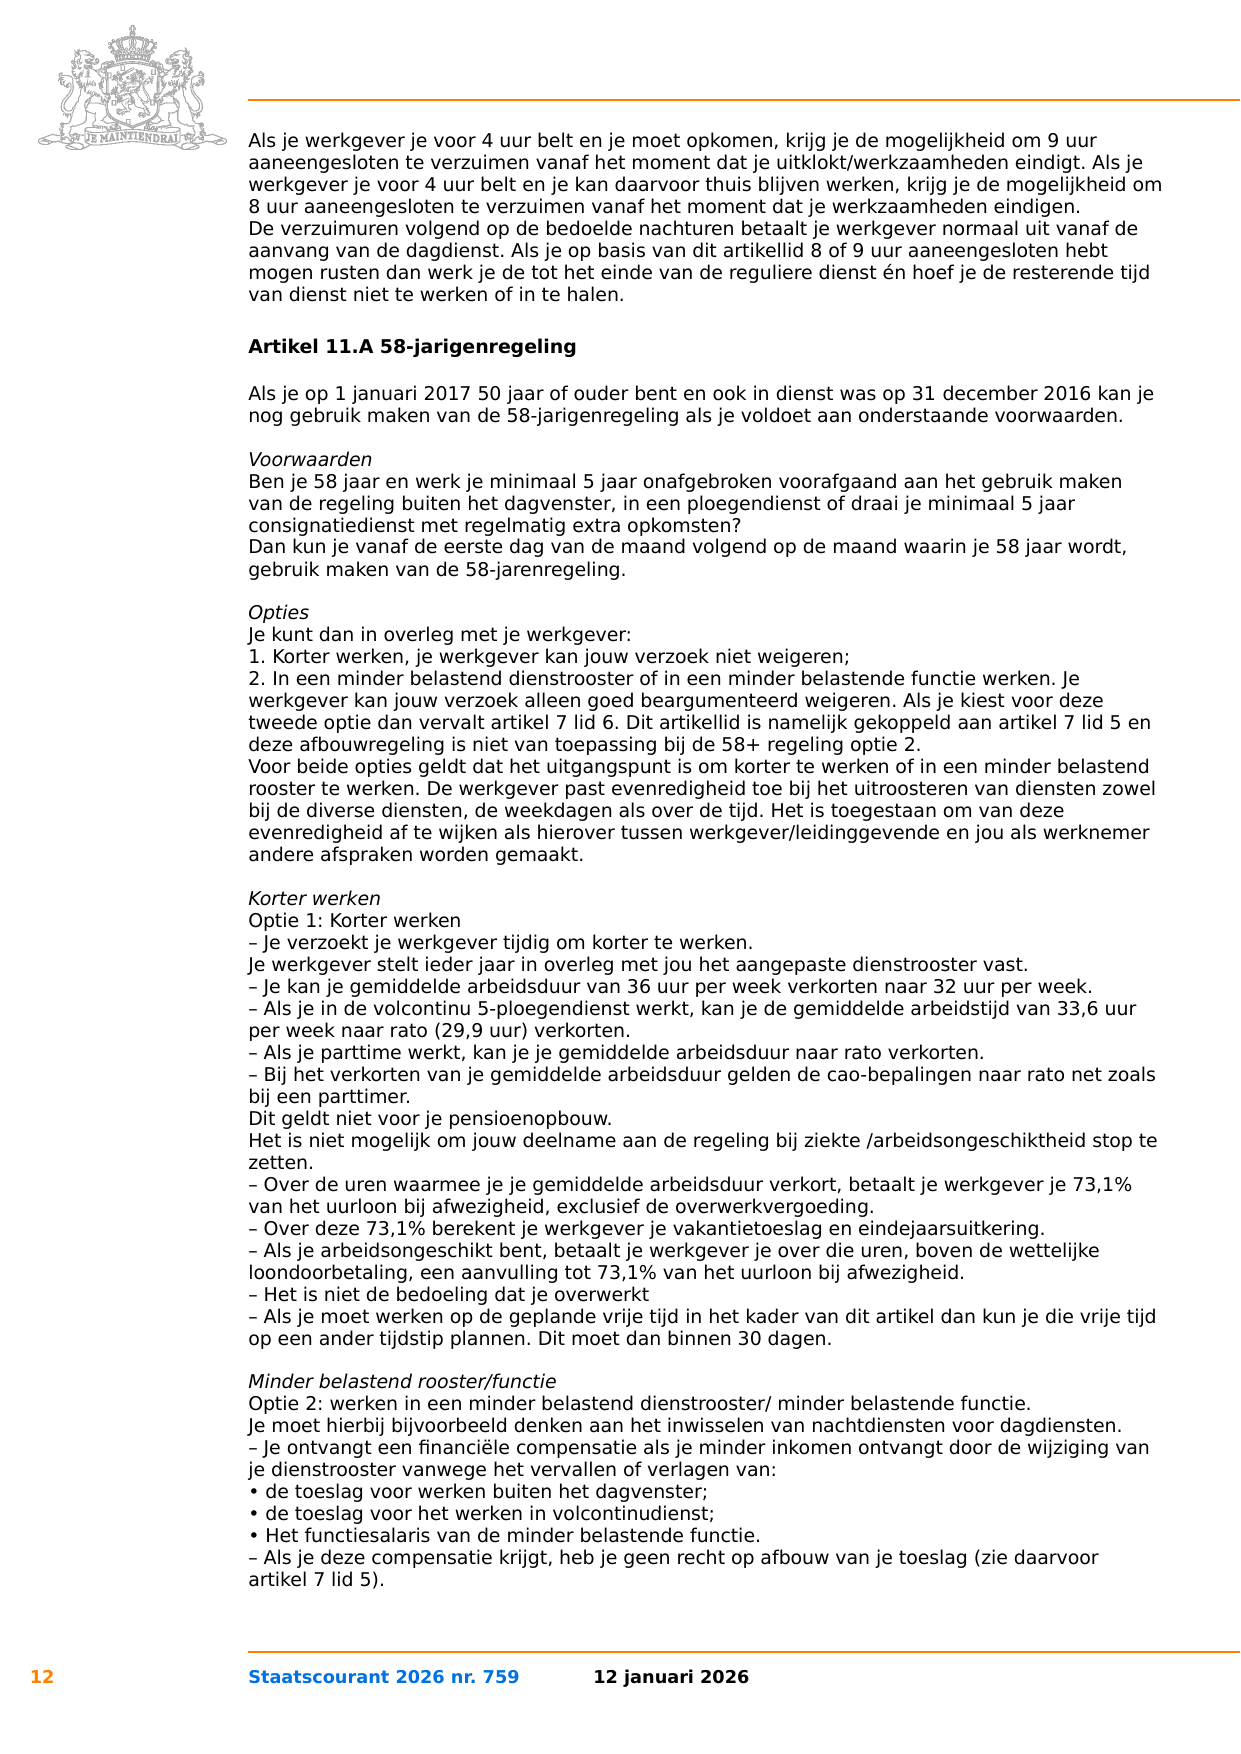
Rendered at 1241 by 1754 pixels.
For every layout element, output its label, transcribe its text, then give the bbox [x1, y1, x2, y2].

text De verzuimuren volgend op de bedoelde nachturen betaalt je werkgever normaal uit vanaf de aanvang van de dagdienst. Als je op basis van dit artikellid 8 of 9 uur aaneengesloten hebt mogen rusten dan werk je de tot het einde van de reguliere dienst én hoef je de resterende tijd van dienst niet te werken of in te halen. [248, 218, 1163, 306]
text – Over deze 73,1% berekent je werkgever je vakantietoeslag en eindejaarsuitkering. [248, 1218, 1163, 1239]
text – Als je in de volcontinu 5-ploegendienst werkt, kan je de gemiddelde arbeidstijd van 33,6 uur per week naar rato (29,9 uur) verkorten. [248, 998, 1163, 1042]
text Optie 2: werken in een minder belastend dienstrooster/ minder belastende functie. [248, 1393, 1163, 1415]
text Optie 1: Korter werken [248, 910, 1163, 932]
picture [38, 25, 227, 150]
subtitle Artikel 11.A 58-jarigenregeling [248, 336, 1163, 358]
text • de toeslag voor het werken in volcontinudienst; [248, 1503, 1163, 1525]
text Dan kun je vanaf de eerste dag van de maand volgend op de maand waarin je 58 jaar wordt, gebruik maken van de 58-jarenregeling. [248, 536, 1163, 580]
subtitle Korter werken [248, 888, 1163, 910]
subtitle Minder belastend rooster/functie [248, 1371, 1163, 1393]
text – Als je parttime werkt, kan je je gemiddelde arbeidsduur naar rato verkorten. [248, 1042, 1163, 1064]
text – Als je deze compensatie krijgt, heb je geen recht op afbouw van je toeslag (zie daarvoor artikel 7 lid 5). [248, 1547, 1163, 1591]
text • de toeslag voor werken buiten het dagvenster; [248, 1481, 1163, 1503]
text • Het functiesalaris van de minder belastende functie. [248, 1525, 1163, 1547]
text Als je op 1 januari 2017 50 jaar of ouder bent en ook in dienst was op 31 december 2016 kan je nog gebruik maken van de 58-jarigenregeling als je voldoet aan onderstaande voorwaarden. [248, 383, 1163, 427]
text 2. In een minder belastend dienstrooster of in een minder belastende functie werken. Je werkgever kan jouw verzoek alleen goed beargumenteerd weigeren. Als je kiest voor deze tweede optie dan vervalt artikel 7 lid 6. Dit artikellid is namelijk gekoppeld aan artikel 7 lid 5 en deze afbouwregeling is niet van toepassing bij de 58+ regeling optie 2. [248, 668, 1163, 756]
subtitle Voorwaarden [248, 448, 1163, 471]
text – Als je arbeidsongeschikt bent, betaalt je werkgever je over die uren, boven de wettelijke loondoorbetaling, een aanvulling tot 73,1% van het uurloon bij afwezigheid. [248, 1239, 1163, 1283]
text Als je werkgever je voor 4 uur belt en je moet opkomen, krijg je de mogelijkheid om 9 uur aaneengesloten te verzuimen vanaf het moment dat je uitklokt/werkzaamheden eindigt. Als je werkgever je voor 4 uur belt en je kan daarvoor thuis blijven werken, krijg je de mogelijkheid om 8 uur aaneengesloten te verzuimen vanaf het moment dat je werkzaamheden eindigen. [248, 130, 1163, 218]
text – Je kan je gemiddelde arbeidsduur van 36 uur per week verkorten naar 32 uur per week. [248, 976, 1163, 998]
text 1. Korter werken, je werkgever kan jouw verzoek niet weigeren; [248, 646, 1163, 668]
text Het is niet mogelijk om jouw deelname aan de regeling bij ziekte /arbeidsongeschiktheid stop te zetten. [248, 1130, 1163, 1174]
text Voor beide opties geldt dat het uitgangspunt is om korter te werken of in een minder belastend rooster te werken. De werkgever past evenredigheid toe bij het uitroosteren van diensten zowel bij de diverse diensten, de weekdagen als over de tijd. Het is toegestaan om van deze evenredigheid af te wijken als hierover tussen werkgever/leidinggevende en jou als werknemer andere afspraken worden gemaakt. [248, 756, 1163, 866]
text Ben je 58 jaar en werk je minimaal 5 jaar onafgebroken voorafgaand aan het gebruik maken van de regeling buiten het dagvenster, in een ploegendienst of draai je minimaal 5 jaar consignatiedienst met regelmatig extra opkomsten? [248, 471, 1163, 536]
text Je moet hierbij bijvoorbeeld denken aan het inwisselen van nachtdiensten voor dagdiensten. [248, 1415, 1163, 1437]
text Dit geldt niet voor je pensioenopbouw. [248, 1108, 1163, 1130]
text – Het is niet de bedoeling dat je overwerkt [248, 1283, 1163, 1306]
text – Bij het verkorten van je gemiddelde arbeidsduur gelden de cao-bepalingen naar rato net zoals bij een parttimer. [248, 1064, 1163, 1108]
subtitle Opties [248, 602, 1163, 624]
text Je kunt dan in overleg met je werkgever: [248, 624, 1163, 646]
text – Als je moet werken op de geplande vrije tijd in het kader van dit artikel dan kun je die vrije tijd op een ander tijdstip plannen. Dit moet dan binnen 30 dagen. [248, 1306, 1163, 1349]
text – Over de uren waarmee je je gemiddelde arbeidsduur verkort, betaalt je werkgever je 73,1% van het uurloon bij afwezigheid, exclusief de overwerkvergoeding. [248, 1174, 1163, 1218]
text – Je ontvangt een financiële compensatie als je minder inkomen ontvangt door de wijziging van je dienstrooster vanwege het vervallen of verlagen van: [248, 1437, 1163, 1481]
text Je werkgever stelt ieder jaar in overleg met jou het aangepaste dienstrooster vast. [248, 954, 1163, 976]
text – Je verzoekt je werkgever tijdig om korter te werken. [248, 932, 1163, 954]
